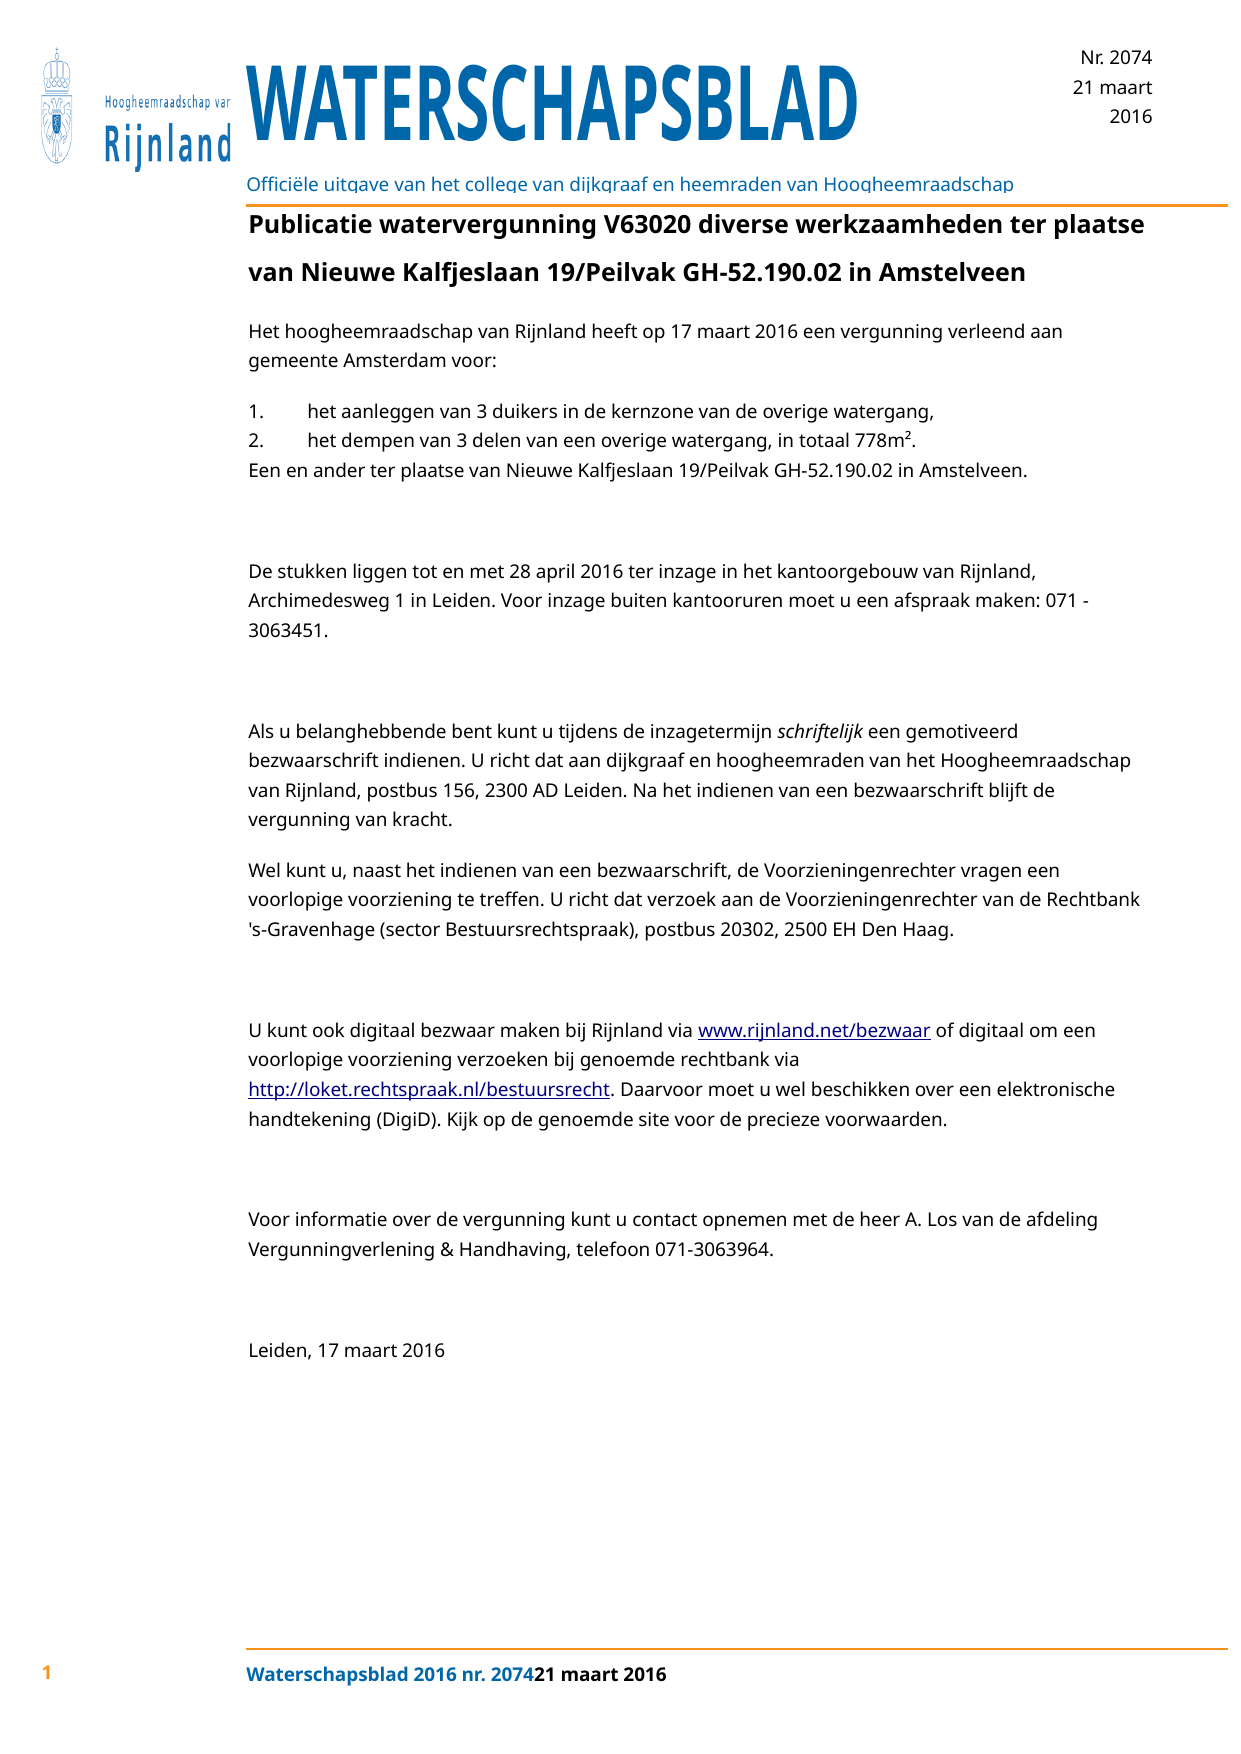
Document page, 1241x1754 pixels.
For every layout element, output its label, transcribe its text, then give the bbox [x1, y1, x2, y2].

text De stukken liggen tot en met 28 april 2016 ter inzage in het kantoorgebouw van Rijnland, Archimedesweg 1 in Leiden. Voor inzage buiten kantooruren moet u een afspraak maken: 071 - 3063451. [248, 558, 1152, 643]
text Voor informatie over de vergunning kunt u contact opnemen met de heer A. Los van de afdeling Vergunningverlening & Handhaving, telefoon 071-3063964. [248, 1207, 1152, 1262]
text Een en ander ter plaatse van Nieuwe Kalfjeslaan 19/Peilvak GH-52.190.02 in Amstelveen. [248, 457, 1152, 483]
text U kunt ook digitaal bezwaar maken bij Rijnland via www.rijnland.net/bezwaar of digitaal om een voorlopige voorziening verzoeken bij genoemde rechtbank via http://loket.rechtspraak.nl/bestuursrecht. Daarvoor moet u wel beschikken over een elektronische handtekening (DigiD). Kijk op de genoemde site voor de precieze voorwaarden. [248, 1017, 1152, 1132]
text Wel kunt u, naast het indienen van een bezwaarschrift, de Voorzieningenrechter vragen een voorlopige voorziening te treffen. U richt dat verzoek aan de Voorzieningenrechter van de Rechtbank 's-Gravenhage (sector Bestuursrechtspraak), postbus 20302, 2500 EH Den Haag. [248, 857, 1152, 942]
list het aanleggen van 3 duikers in de kernzone van de overige watergang, [248, 398, 1152, 424]
text Het hoogheemraadschap van Rijnland heeft op 17 maart 2016 een vergunning verleend aan gemeente Amsterdam voor: [248, 318, 1152, 373]
text Als u belanghebbende bent kunt u tijdens de inzagetermijn schriftelijk een gemotiveerd bezwaarschrift indienen. U richt dat aan dijkgraaf en hoogheemraden van het Hoogheemraadschap van Rijnland, postbus 156, 2300 AD Leiden. Na het indienen van een bezwaarschrift blijft de vergunning van kracht. [248, 718, 1152, 832]
picture [41, 47, 231, 172]
list het dempen van 3 delen van een overige watergang, in totaal 778m². [248, 427, 1152, 453]
text Publicatie watervergunning V63020 diverse werkzaamheden ter plaatse van Nieuwe Kalfjeslaan 19/Peilvak GH-52.190.02 in Amstelveen [248, 207, 1152, 288]
text Leiden, 17 maart 2016 [248, 1337, 1152, 1363]
